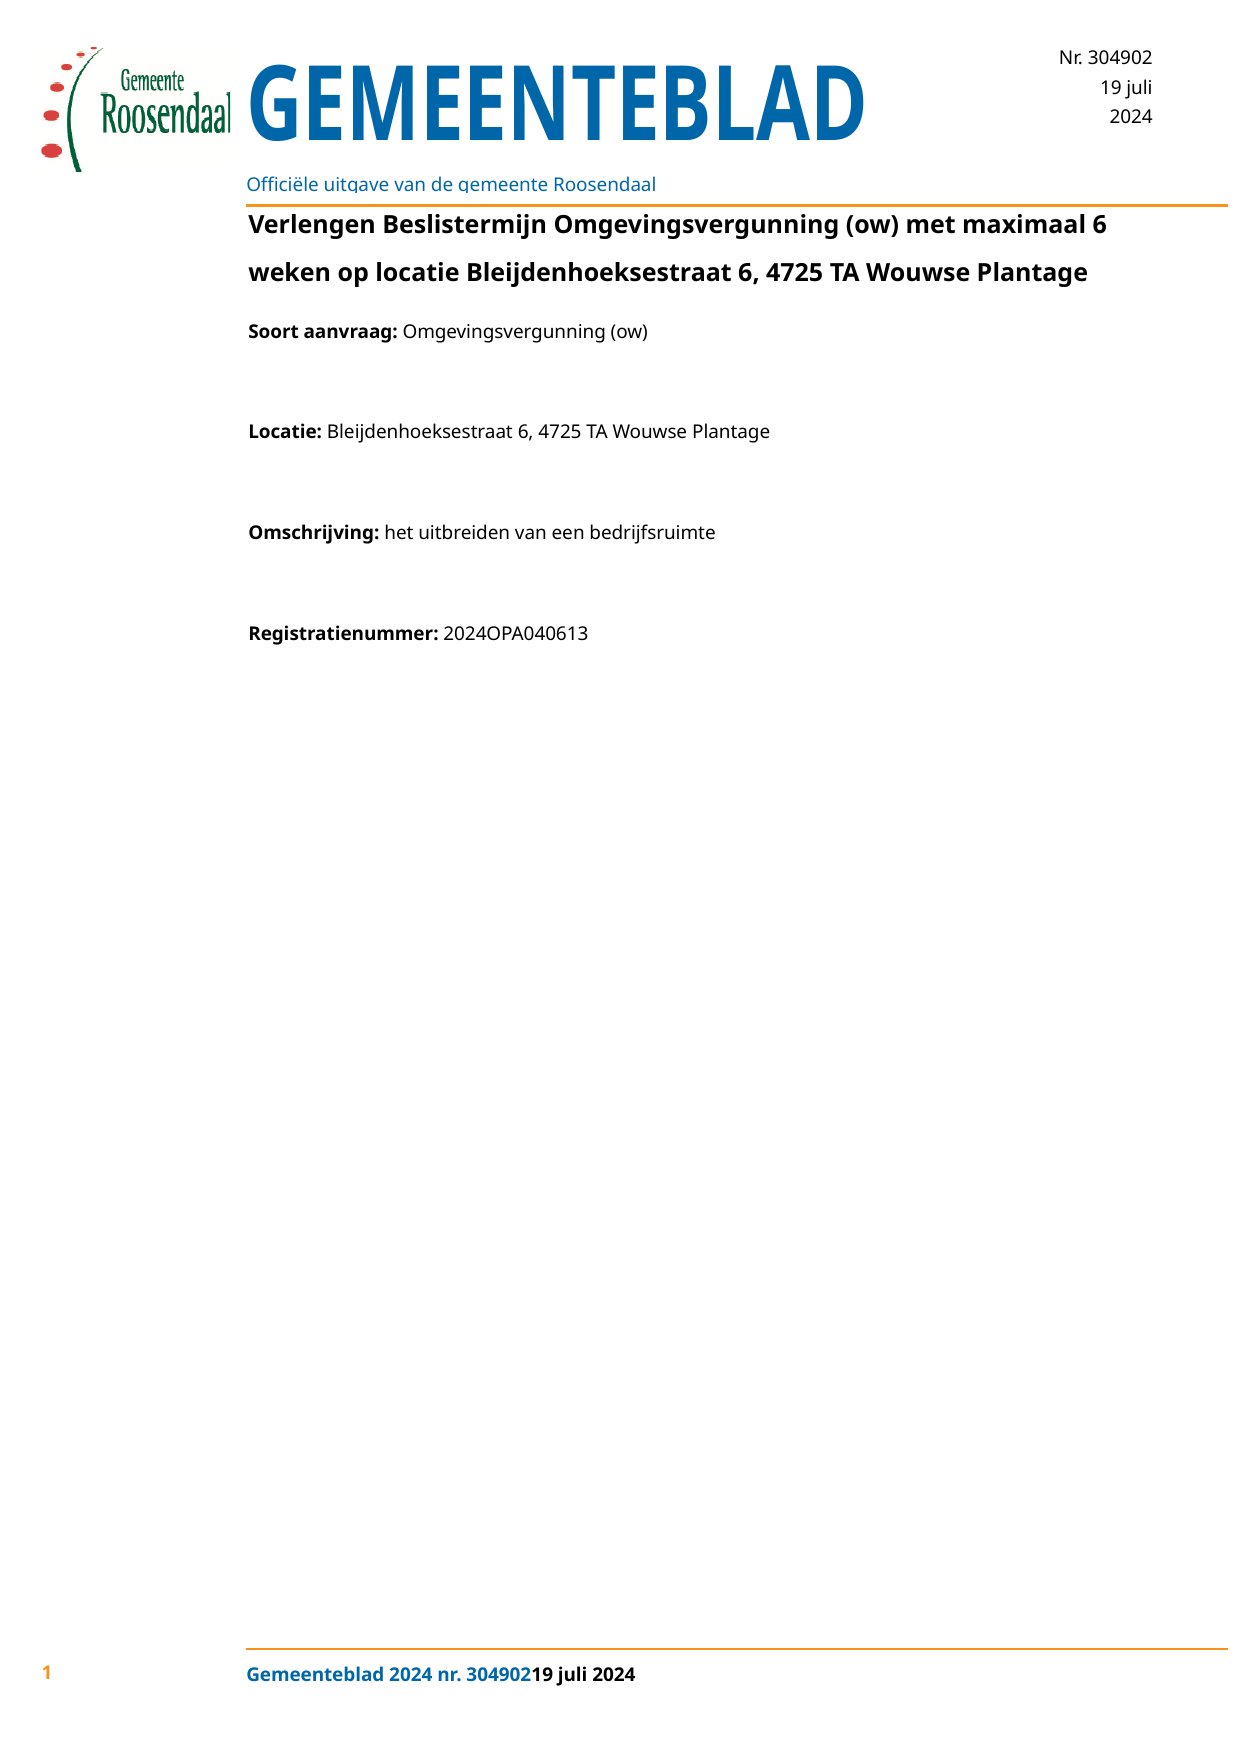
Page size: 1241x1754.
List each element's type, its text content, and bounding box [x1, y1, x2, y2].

text Omschrijving: het uitbreiden van een bedrijfsruimte [248, 519, 1152, 545]
text Registratienummer: 2024OPA040613 [248, 620, 1152, 646]
text Verlengen Beslistermijn Omgevingsvergunning (ow) met maximaal 6 weken op locatie Bleijdenhoeksestraat 6, 4725 TA Wouwse Plantage [248, 207, 1152, 288]
text Locatie: Bleijdenhoeksestraat 6, 4725 TA Wouwse Plantage [248, 419, 1152, 444]
text Soort aanvraag: Omgevingsvergunning (ow) [248, 318, 1152, 344]
picture [41, 47, 231, 172]
